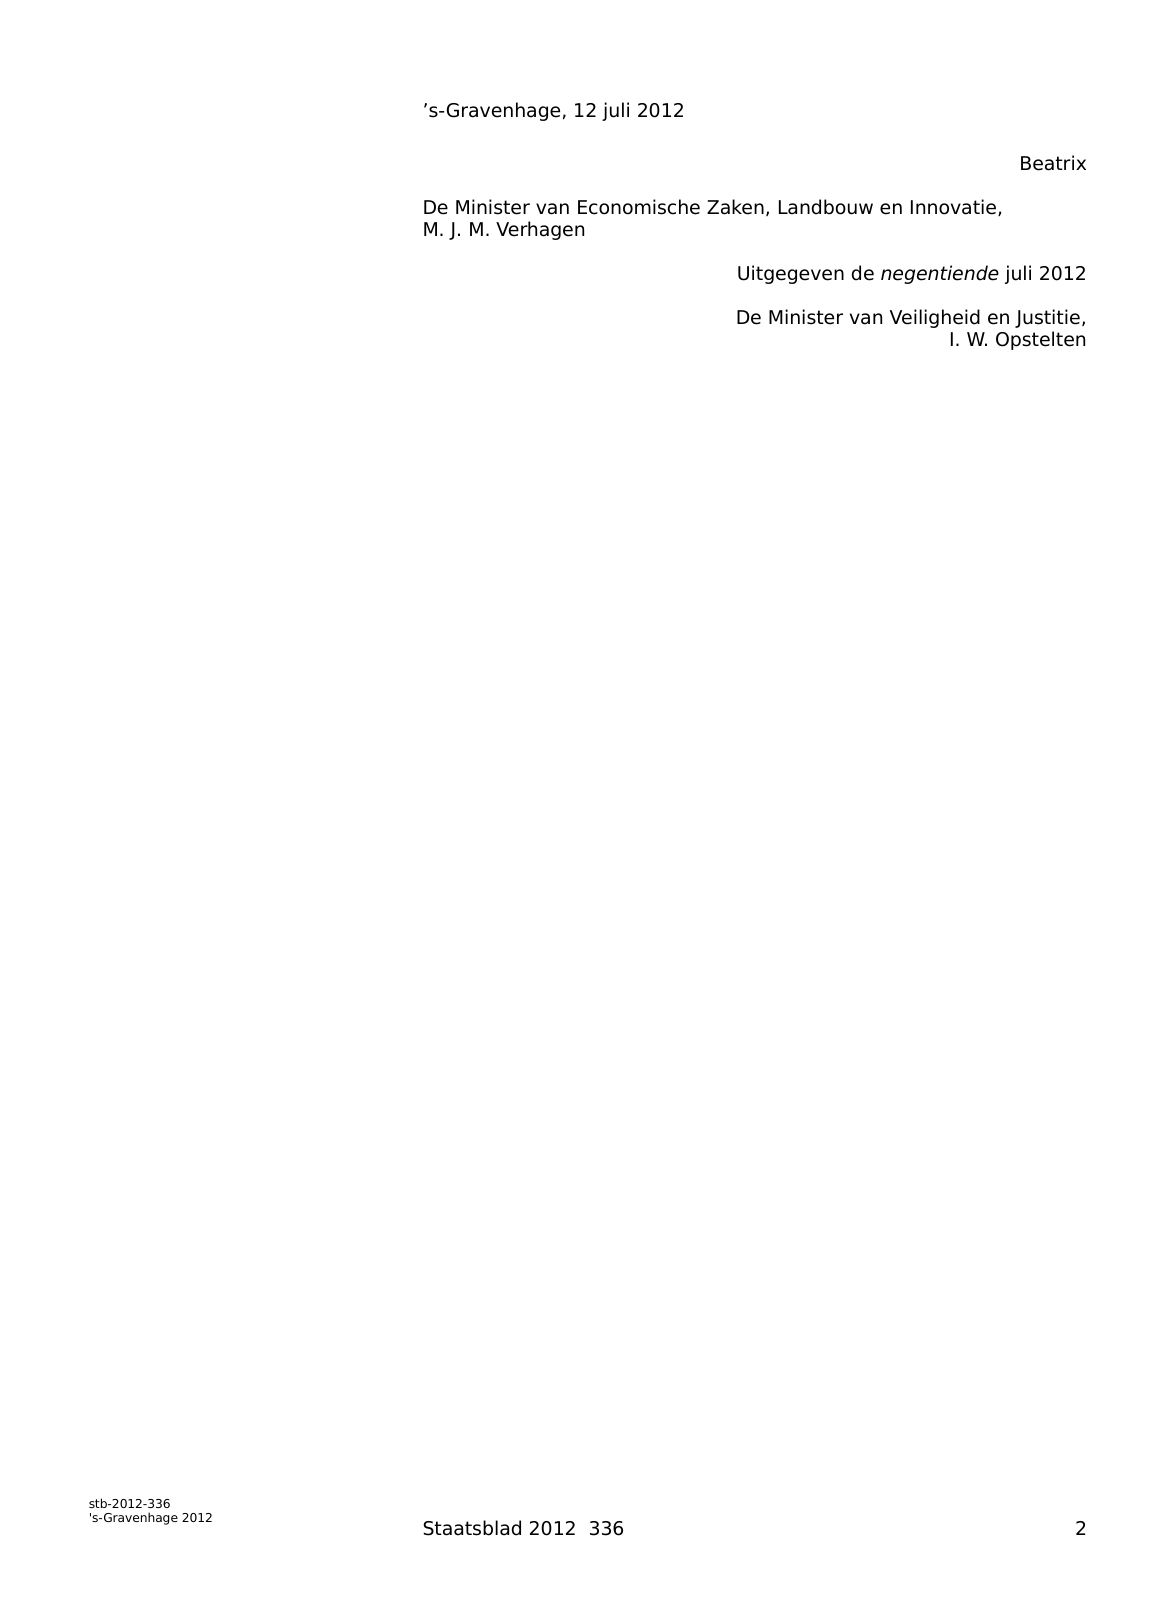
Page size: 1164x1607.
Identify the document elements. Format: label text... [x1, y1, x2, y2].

text De Minister van Economische Zaken, Landbouw en Innovatie, M. J. M. Verhagen [422, 197, 1087, 241]
text Beatrix [422, 152, 1087, 174]
text stb-2012-336 [88, 1497, 323, 1511]
text De Minister van Veiligheid en Justitie, I. W. Opstelten [422, 307, 1087, 351]
text Uitgegeven de negentiende juli 2012 [422, 263, 1087, 285]
text ’s-Gravenhage, 12 juli 2012 [422, 100, 1087, 122]
text 's-Gravenhage 2012 [88, 1511, 323, 1525]
